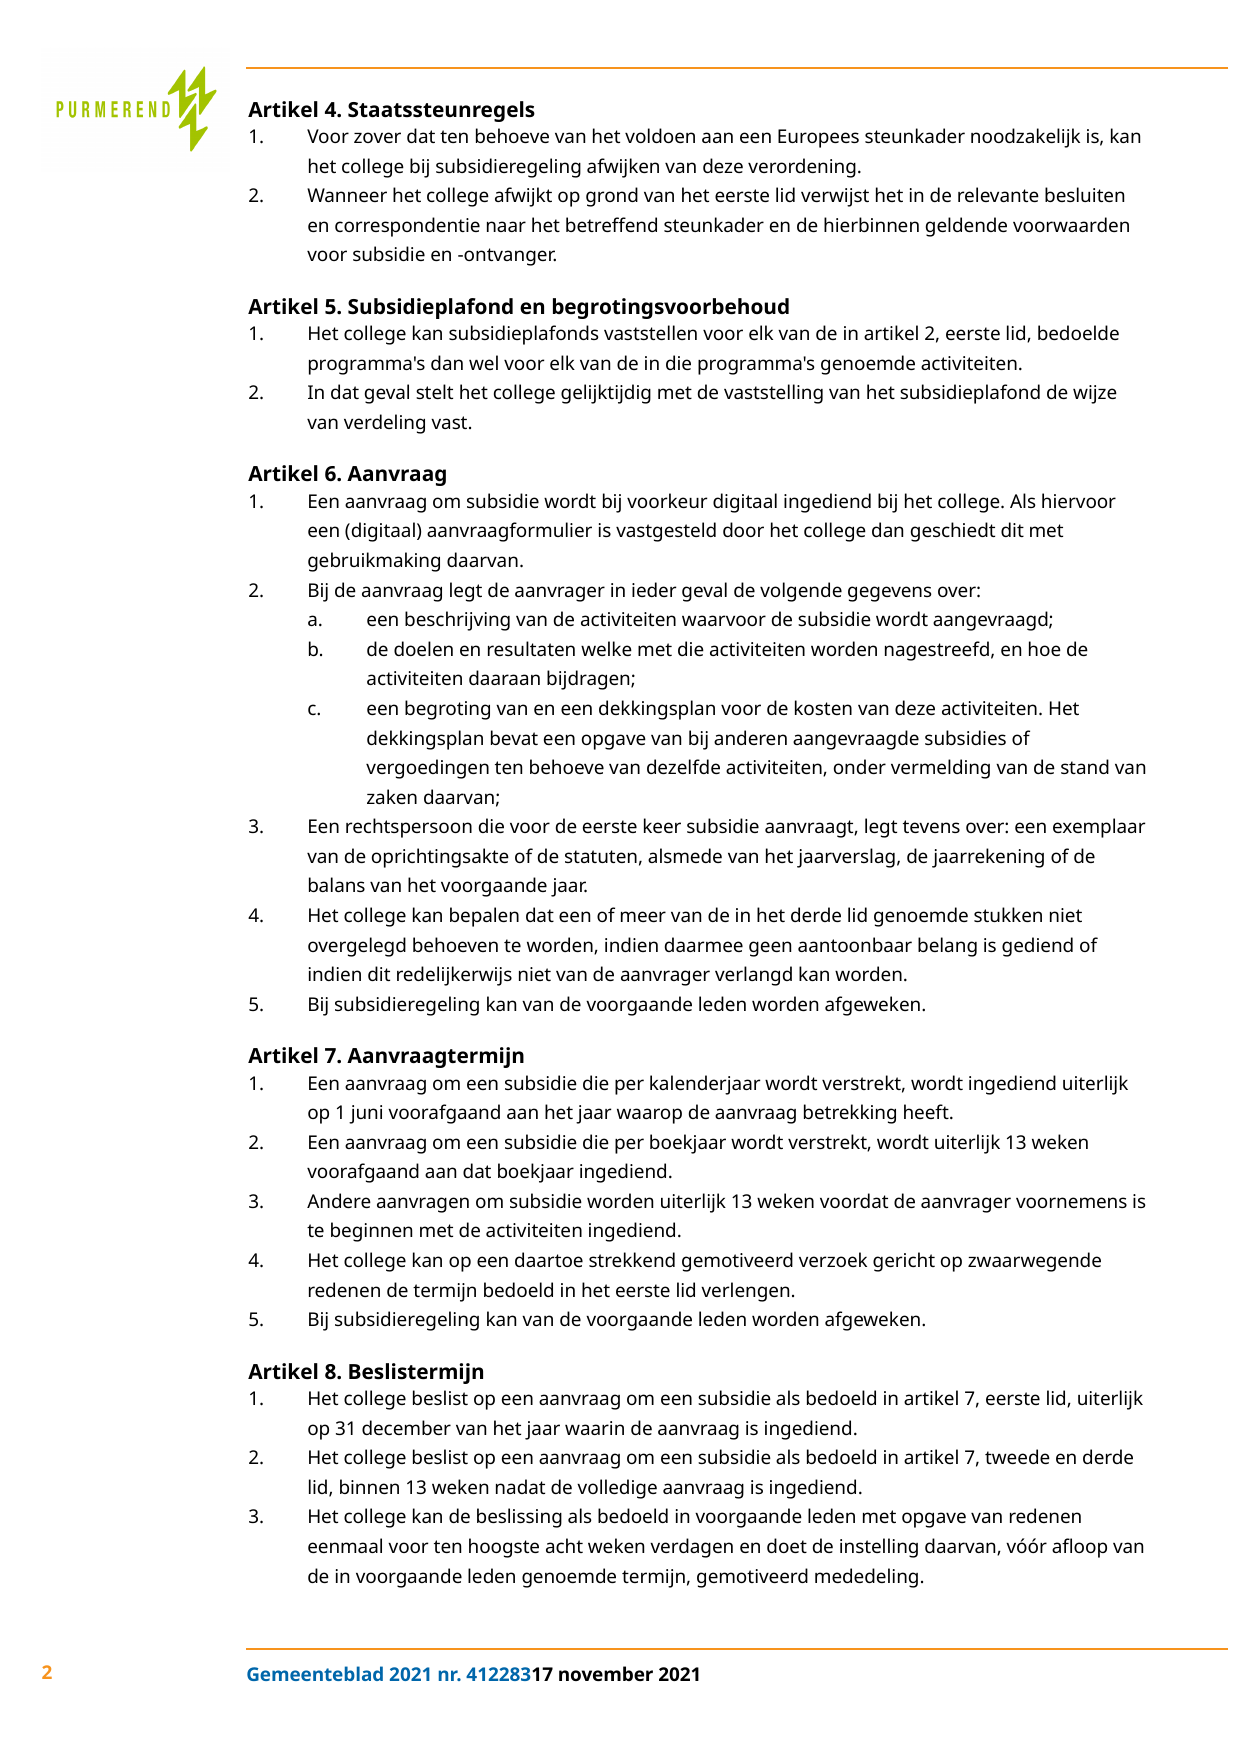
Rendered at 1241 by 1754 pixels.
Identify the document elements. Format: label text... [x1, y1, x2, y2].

list een begroting van en een dekkingsplan voor de kosten van deze activiteiten. Het dekkingsplan bevat een opgave van bij anderen aangevraagde subsidies of vergoedingen ten behoeve van dezelfde activiteiten, onder vermelding van de stand van zaken daarvan; [307, 695, 1152, 809]
list Het college beslist op een aanvraag om een subsidie als bedoeld in artikel 7, tweede en derde lid, binnen 13 weken nadat de volledige aanvraag is ingediend. [248, 1444, 1152, 1500]
list Bij subsidieregeling kan van de voorgaande leden worden afgeweken. [248, 991, 1152, 1017]
list Het college beslist op een aanvraag om een subsidie als bedoeld in artikel 7, eerste lid, uiterlijk op 31 december van het jaar waarin de aanvraag is ingediend. [248, 1385, 1152, 1441]
picture [41, 47, 231, 172]
list Een aanvraag om een subsidie die per kalenderjaar wordt verstrekt, wordt ingediend uiterlijk op 1 juni voorafgaand aan het jaar waarop de aanvraag betrekking heeft. [248, 1070, 1152, 1125]
list de doelen en resultaten welke met die activiteiten worden nagestreefd, en hoe de activiteiten daaraan bijdragen; [307, 636, 1152, 691]
text Artikel 6. Aanvraag [248, 459, 1152, 488]
text Artikel 7. Aanvraagtermijn [248, 1041, 1152, 1070]
list Voor zover dat ten behoeve van het voldoen aan een Europees steunkader noodzakelijk is, kan het college bij subsidieregeling afwijken van deze verordening. [248, 123, 1152, 178]
list Andere aanvragen om subsidie worden uiterlijk 13 weken voordat de aanvrager voornemens is te beginnen met de activiteiten ingediend. [248, 1188, 1152, 1243]
list Het college kan op een daartoe strekkend gemotiveerd verzoek gericht op zwaarwegende redenen de termijn bedoeld in het eerste lid verlengen. [248, 1247, 1152, 1303]
list Bij subsidieregeling kan van de voorgaande leden worden afgeweken. [248, 1306, 1152, 1332]
list Een aanvraag om een subsidie die per boekjaar wordt verstrekt, wordt uiterlijk 13 weken voorafgaand aan dat boekjaar ingediend. [248, 1129, 1152, 1184]
text Artikel 5. Subsidieplafond en begrotingsvoorbehoud [248, 292, 1152, 320]
text Artikel 4. Staatssteunregels [248, 95, 1152, 123]
list Het college kan bepalen dat een of meer van de in het derde lid genoemde stukken niet overgelegd behoeven te worden, indien daarmee geen aantoonbaar belang is gediend of indien dit redelijkerwijs niet van de aanvrager verlangd kan worden. [248, 902, 1152, 987]
list een beschrijving van de activiteiten waarvoor de subsidie wordt aangevraagd; [307, 606, 1152, 632]
list Een rechtspersoon die voor de eerste keer subsidie aanvraagt, legt tevens over: een exemplaar van de oprichtingsakte of de statuten, alsmede van het jaarverslag, de jaarrekening of de balans van het voorgaande jaar. [248, 813, 1152, 898]
list Een aanvraag om subsidie wordt bij voorkeur digitaal ingediend bij het college. Als hiervoor een (digitaal) aanvraagformulier is vastgesteld door het college dan geschiedt dit met gebruikmaking daarvan. [248, 488, 1152, 573]
list Het college kan de beslissing als bedoeld in voorgaande leden met opgave van redenen eenmaal voor ten hoogste acht weken verdagen en doet de instelling daarvan, vóór afloop van de in voorgaande leden genoemde termijn, gemotiveerd mededeling. [248, 1504, 1152, 1588]
list Wanneer het college afwijkt op grond van het eerste lid verwijst het in de relevante besluiten en correspondentie naar het betreffend steunkader en de hierbinnen geldende voorwaarden voor subsidie en -ontvanger. [248, 182, 1152, 267]
list In dat geval stelt het college gelijktijdig met de vaststelling van het subsidieplafond de wijze van verdeling vast. [248, 379, 1152, 435]
list Het college kan subsidieplafonds vaststellen voor elk van de in artikel 2, eerste lid, bedoelde programma's dan wel voor elk van de in die programma's genoemde activiteiten. [248, 320, 1152, 376]
list Bij de aanvraag legt de aanvrager in ieder geval de volgende gegevens over: [248, 577, 1152, 602]
text Artikel 8. Beslistermijn [248, 1357, 1152, 1385]
